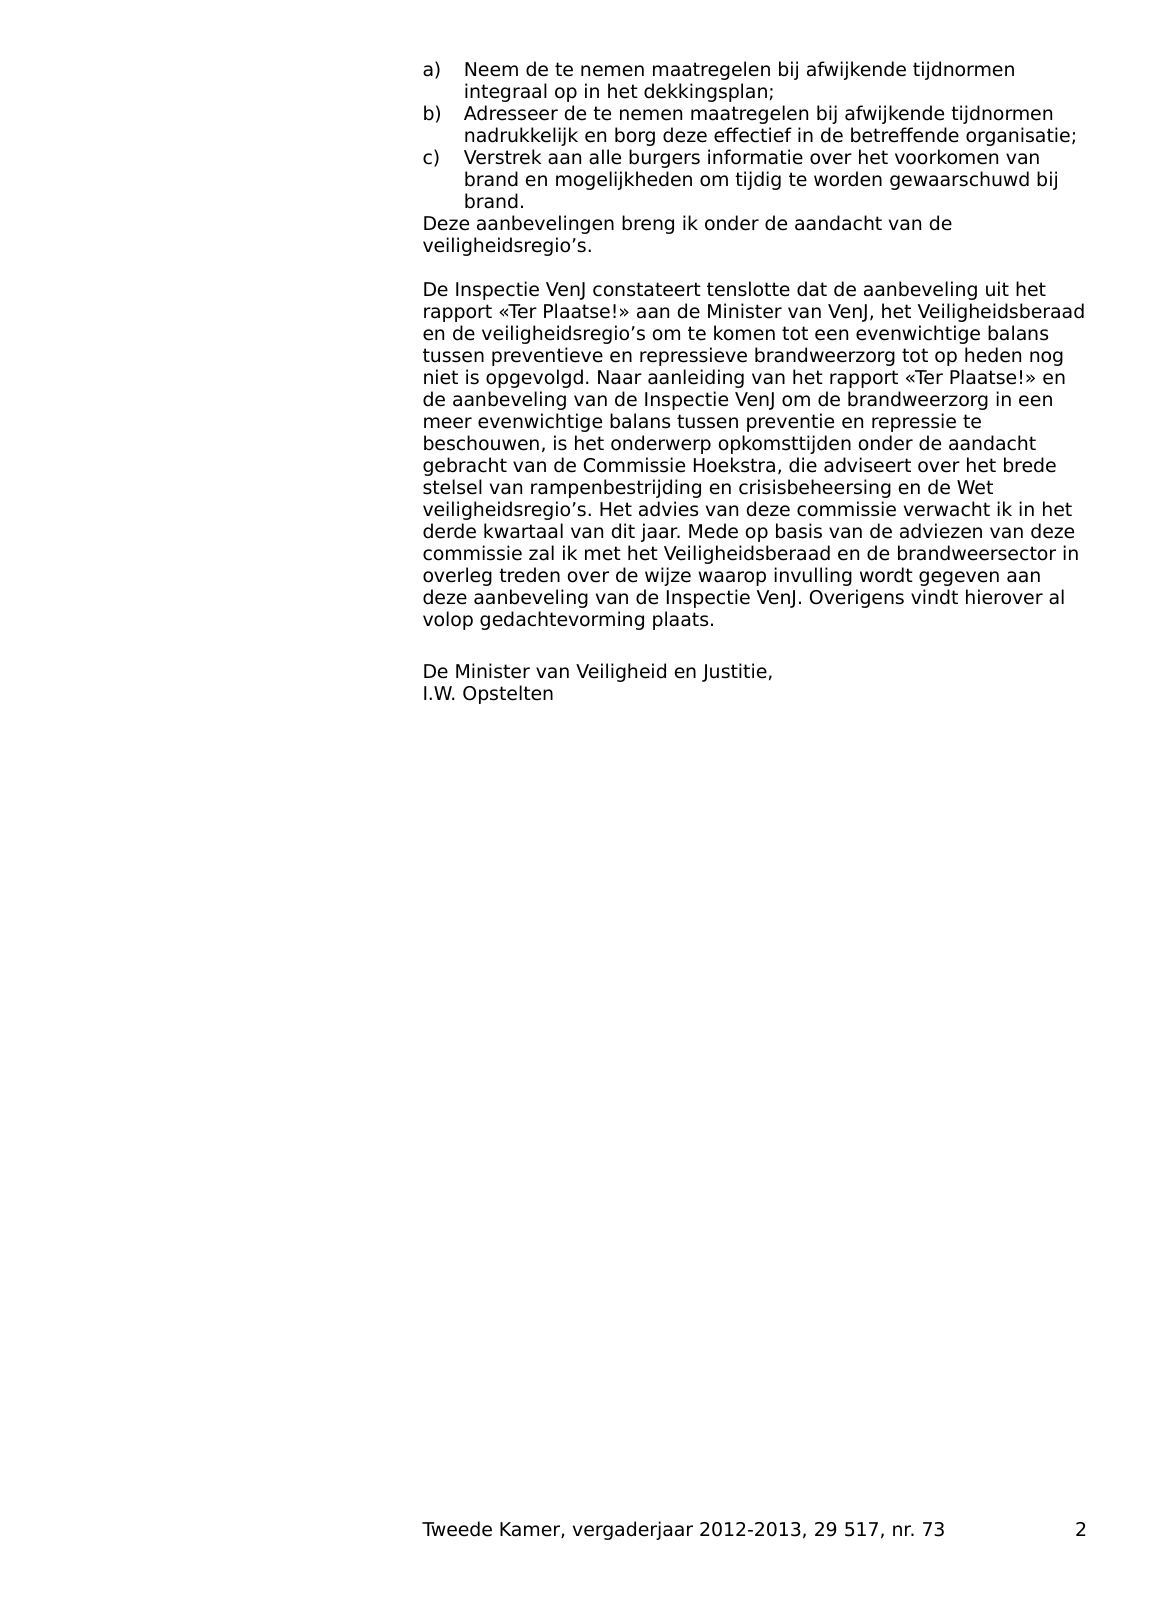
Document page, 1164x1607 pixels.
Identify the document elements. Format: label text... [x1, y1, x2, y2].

text a) Neem de te nemen maatregelen bij afwijkende tijdnormen integraal op in het dekkingsplan; [422, 59, 1087, 103]
text Deze aanbevelingen breng ik onder de aandacht van de veiligheidsregio’s. [422, 213, 1087, 257]
text b) Adresseer de te nemen maatregelen bij afwijkende tijdnormen nadrukkelijk en borg deze effectief in de betreffende organisatie; [422, 103, 1087, 147]
text De Inspectie VenJ constateert tenslotte dat de aanbeveling uit het rapport «Ter Plaatse!» aan de Minister van VenJ, het Veiligheidsberaad en de veiligheidsregio’s om te komen tot een evenwichtige balans tussen preventieve en repressieve brandweerzorg tot op heden nog niet is opgevolgd. Naar aanleiding van het rapport «Ter Plaatse!» en de aanbeveling van de Inspectie VenJ om de brandweerzorg in een meer evenwichtige balans tussen preventie en repressie te beschouwen, is het onderwerp opkomsttijden onder de aandacht gebracht van de Commissie Hoekstra, die adviseert over het brede stelsel van rampenbestrijding en crisisbeheersing en de Wet veiligheidsregio’s. Het advies van deze commissie verwacht ik in het derde kwartaal van dit jaar. Mede op basis van de adviezen van deze commissie zal ik met het Veiligheidsberaad en de brandweersector in overleg treden over de wijze waarop invulling wordt gegeven aan deze aanbeveling van de Inspectie VenJ. Overigens vindt hierover al volop gedachtevorming plaats. [422, 279, 1087, 631]
text De Minister van Veiligheid en Justitie, I.W. Opstelten [422, 661, 1087, 705]
text c) Verstrek aan alle burgers informatie over het voorkomen van brand en mogelijkheden om tijdig te worden gewaarschuwd bij brand. [422, 147, 1087, 213]
